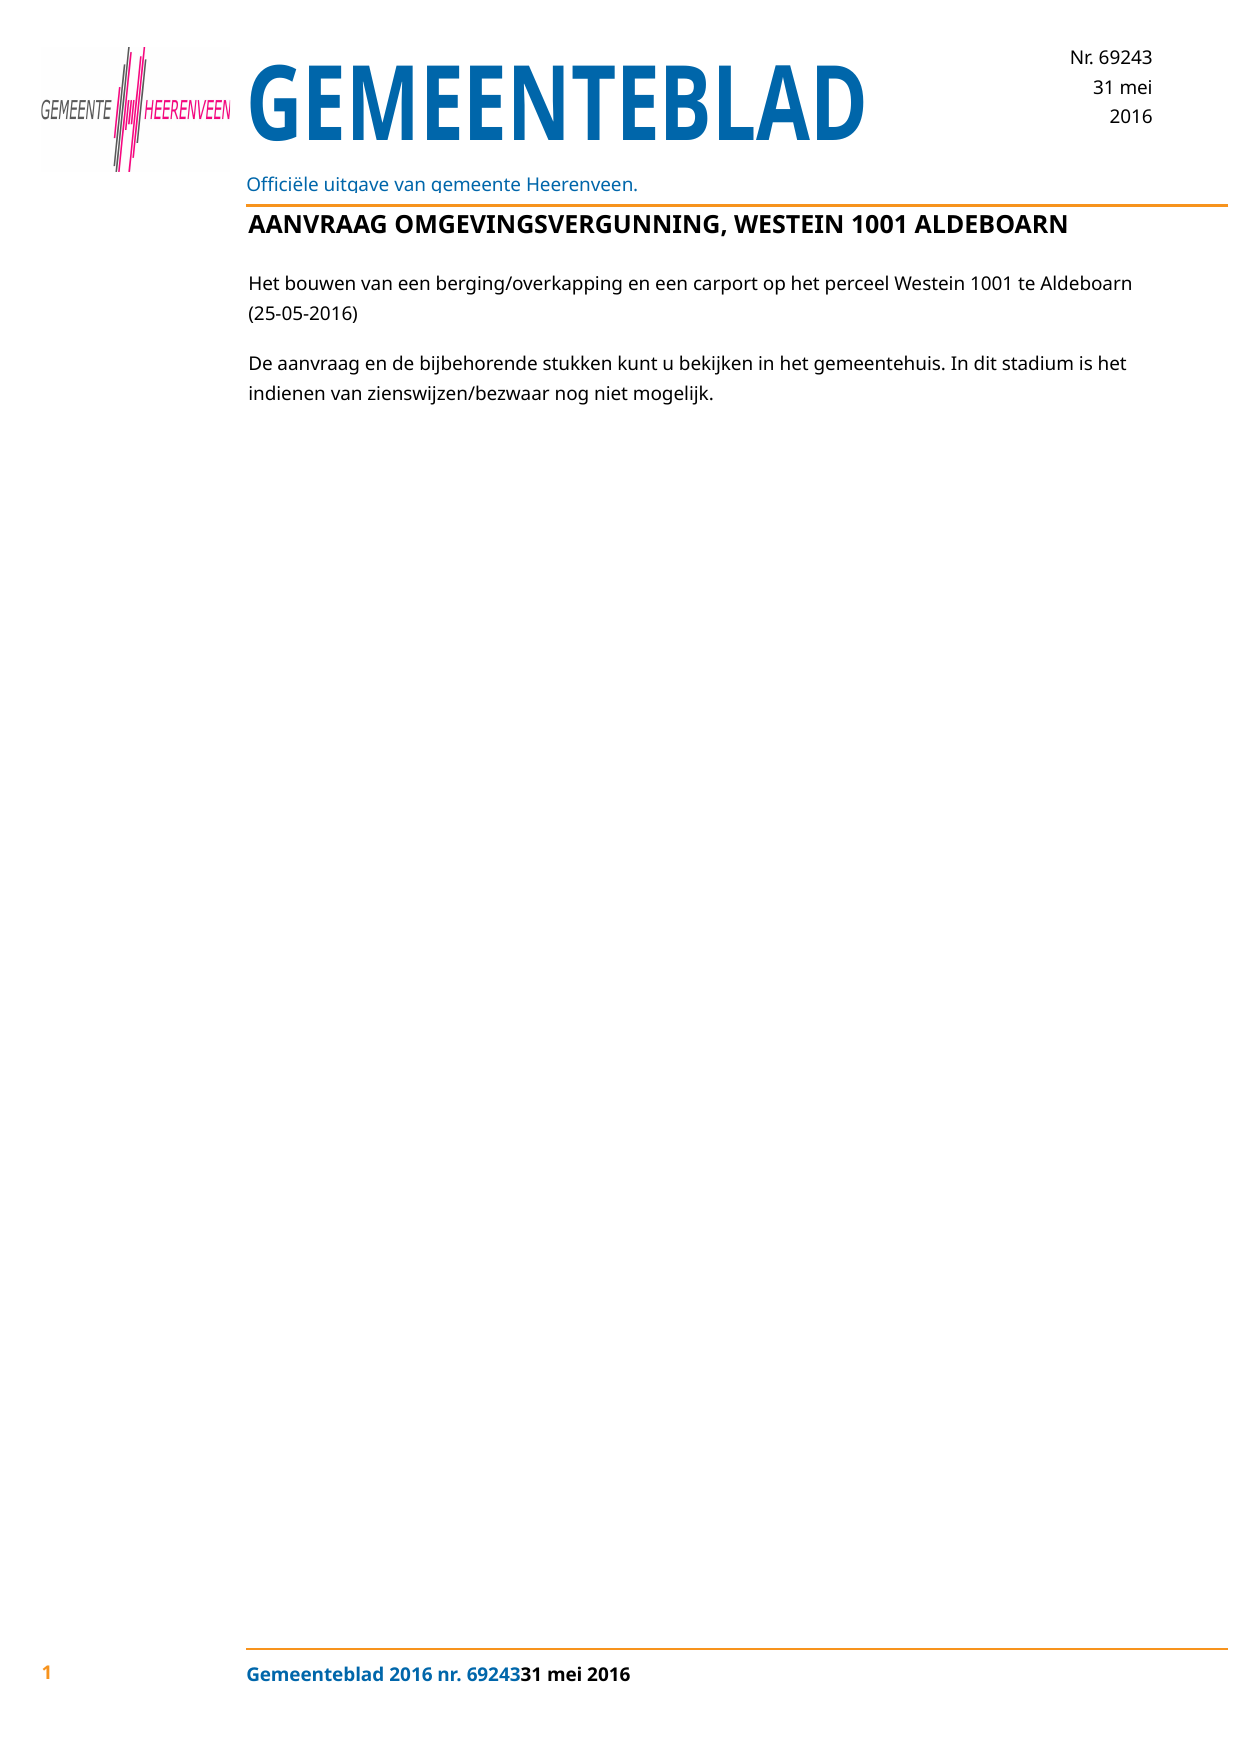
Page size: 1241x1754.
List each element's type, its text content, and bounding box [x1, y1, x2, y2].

picture [41, 47, 231, 172]
text De aanvraag en de bijbehorende stukken kunt u bekijken in het gemeentehuis. In dit stadium is het indienen van zienswijzen/bezwaar nog niet mogelijk. [248, 350, 1152, 406]
text Het bouwen van een berging/overkapping en een carport op het perceel Westein 1001 te Aldeboarn (25-05-2016) [248, 270, 1152, 326]
text AANVRAAG OMGEVINGSVERGUNNING, WESTEIN 1001 ALDEBOARN [248, 207, 1152, 241]
